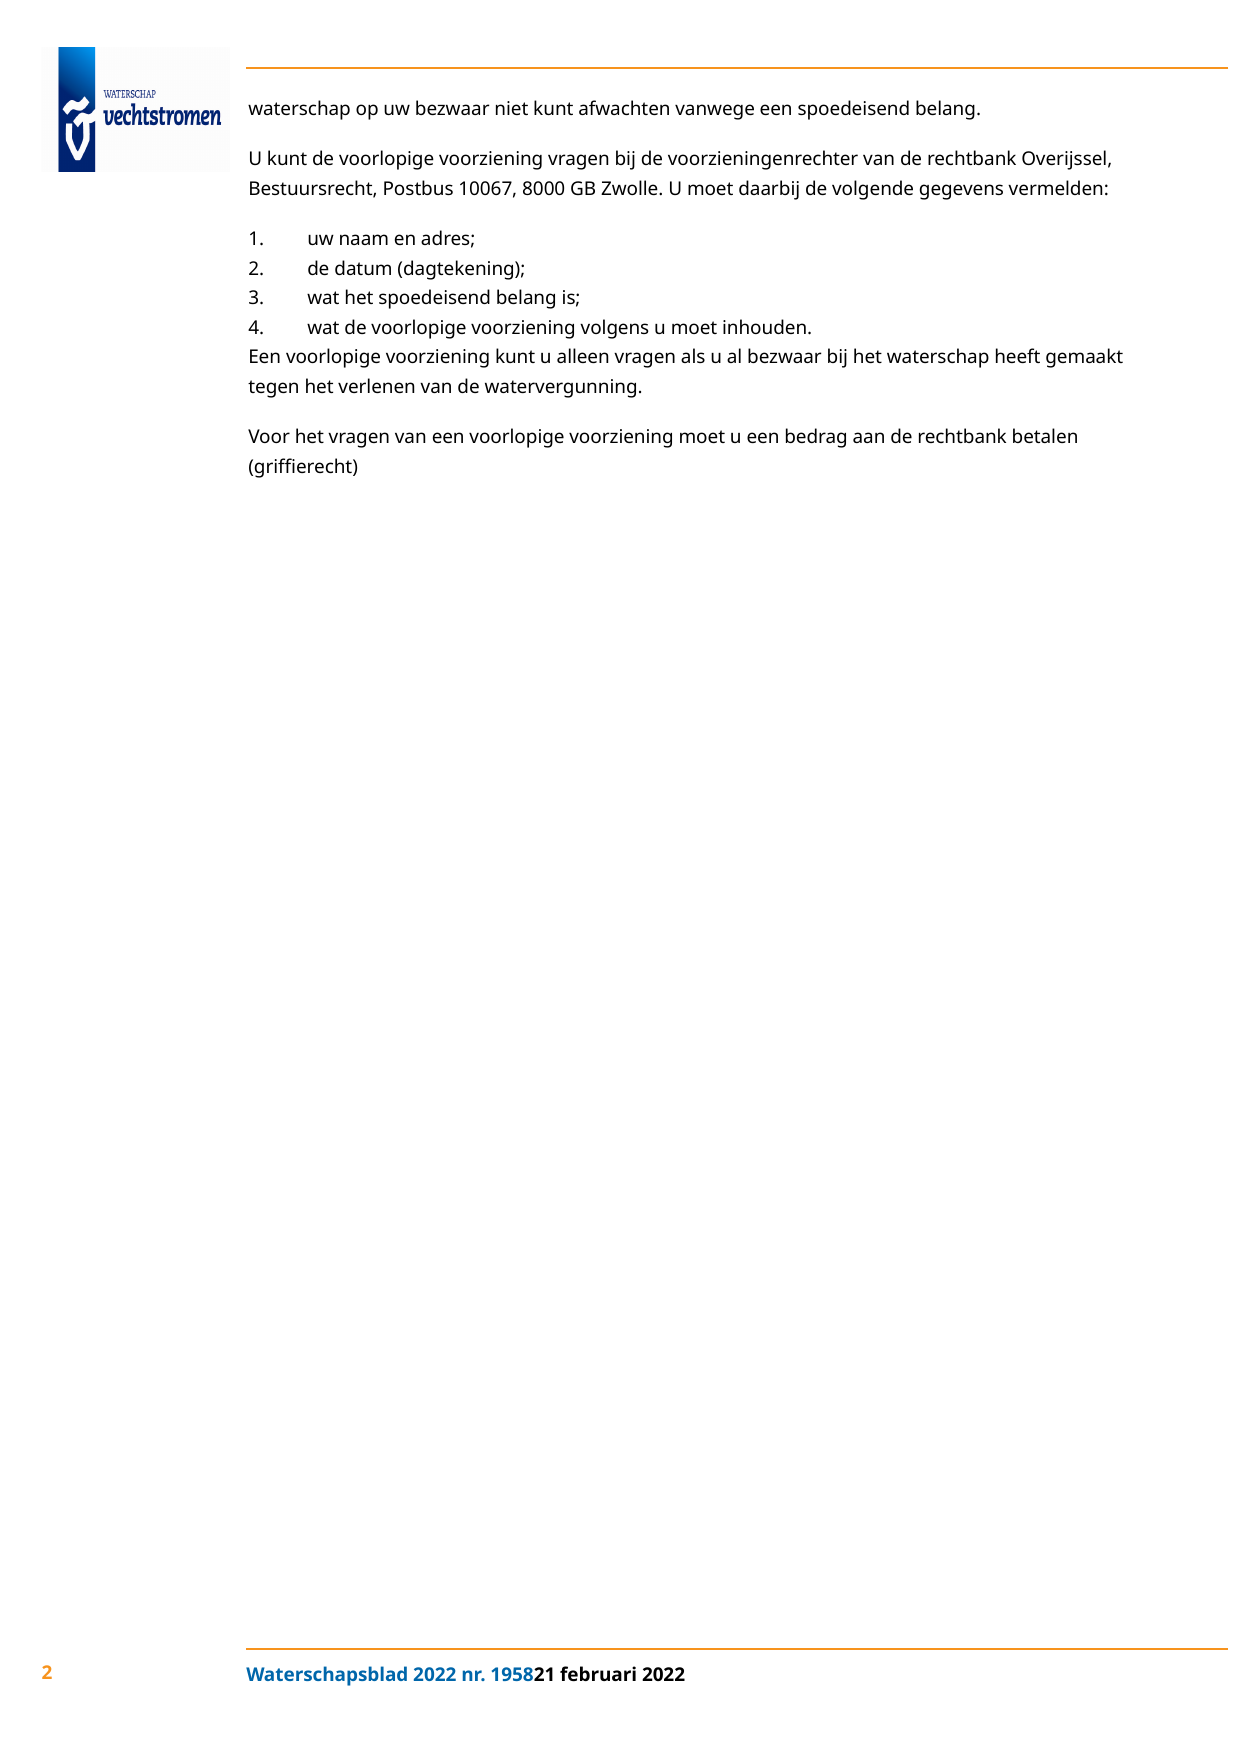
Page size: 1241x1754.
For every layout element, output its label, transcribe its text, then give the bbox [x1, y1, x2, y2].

picture [41, 47, 231, 172]
list wat de voorlopige voorziening volgens u moet inhouden. [248, 314, 1152, 340]
list de datum (dagtekening); [248, 255, 1152, 281]
text Een voorlopige voorziening kunt u alleen vragen als u al bezwaar bij het waterschap heeft gemaakt tegen het verlenen van de watervergunning. [248, 343, 1152, 399]
list wat het spoedeisend belang is; [248, 284, 1152, 310]
text Voor het vragen van een voorlopige voorziening moet u een bedrag aan de rechtbank betalen (griffierecht) [248, 423, 1152, 479]
text waterschap op uw bezwaar niet kunt afwachten vanwege een spoedeisend belang. [248, 95, 1152, 121]
list uw naam en adres; [248, 225, 1152, 251]
text U kunt de voorlopige voorziening vragen bij de voorzieningenrechter van de rechtbank Overijssel, Bestuursrecht, Postbus 10067, 8000 GB Zwolle. U moet daarbij de volgende gegevens vermelden: [248, 145, 1152, 201]
